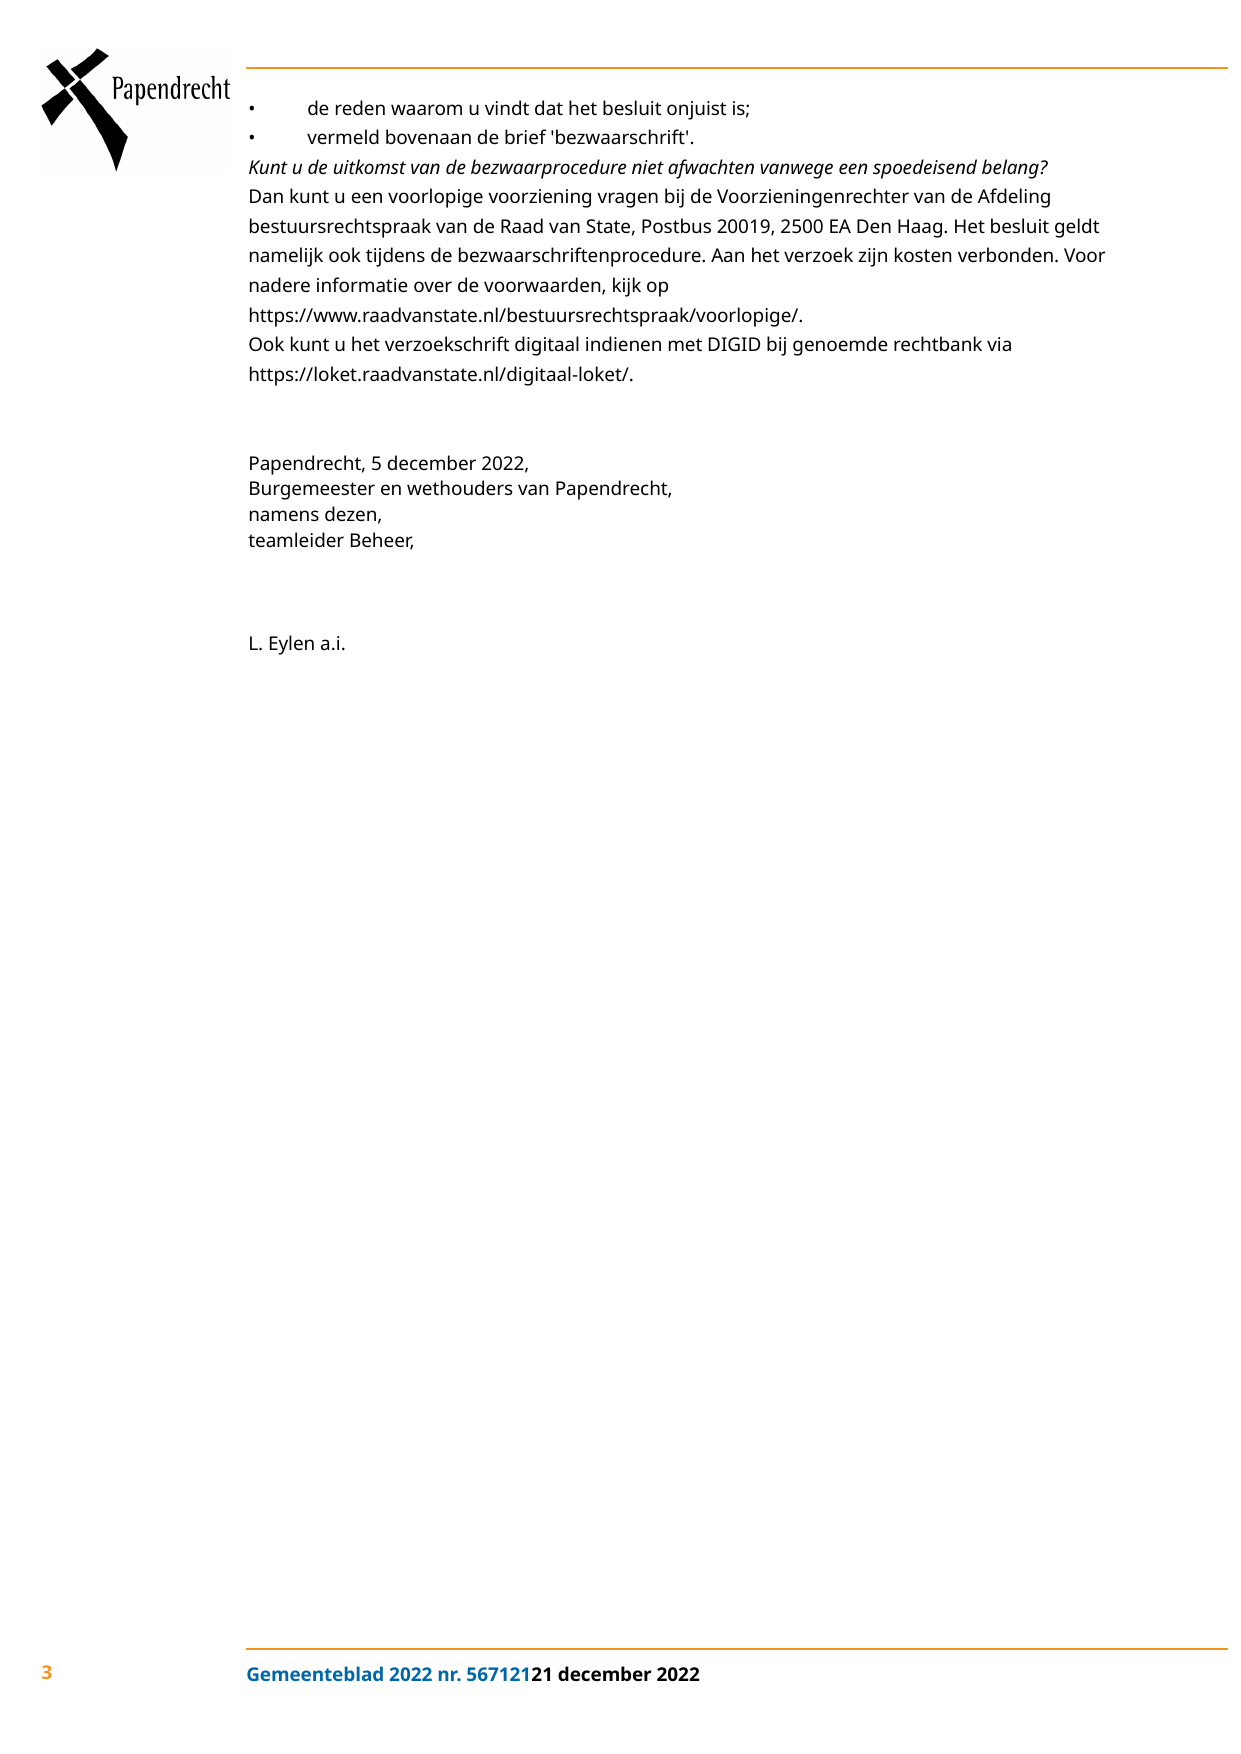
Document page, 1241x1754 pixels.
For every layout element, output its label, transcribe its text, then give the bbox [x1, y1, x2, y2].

text Ook kunt u het verzoekschrift digitaal indienen met DIGID bij genoemde rechtbank via https://loket.raadvanstate.nl/digitaal-loket/. [248, 331, 1152, 387]
list vermeld bovenaan de brief 'bezwaarschrift'. [248, 124, 1152, 150]
text Burgemeester en wethouders van Papendrecht, [248, 476, 1152, 501]
text Papendrecht, 5 december 2022, [248, 450, 1152, 476]
text teamleider Beheer, [248, 527, 1152, 553]
text L. Eylen a.i. [248, 630, 1152, 656]
picture [41, 47, 231, 172]
text Dan kunt u een voorlopige voorziening vragen bij de Voorzieningenrechter van de Afdeling bestuursrechtspraak van de Raad van State, Postbus 20019, 2500 EA Den Haag. Het besluit geldt namelijk ook tijdens de bezwaarschriftenprocedure. Aan het verzoek zijn kosten verbonden. Voor nadere informatie over de voorwaarden, kijk op https://www.raadvanstate.nl/bestuursrechtspraak/voorlopige/. [248, 183, 1152, 328]
text Kunt u de uitkomst van de bezwaarprocedure niet afwachten vanwege een spoedeisend belang? [248, 154, 1152, 180]
list de reden waarom u vindt dat het besluit onjuist is; [248, 95, 1152, 121]
text namens dezen, [248, 501, 1152, 527]
